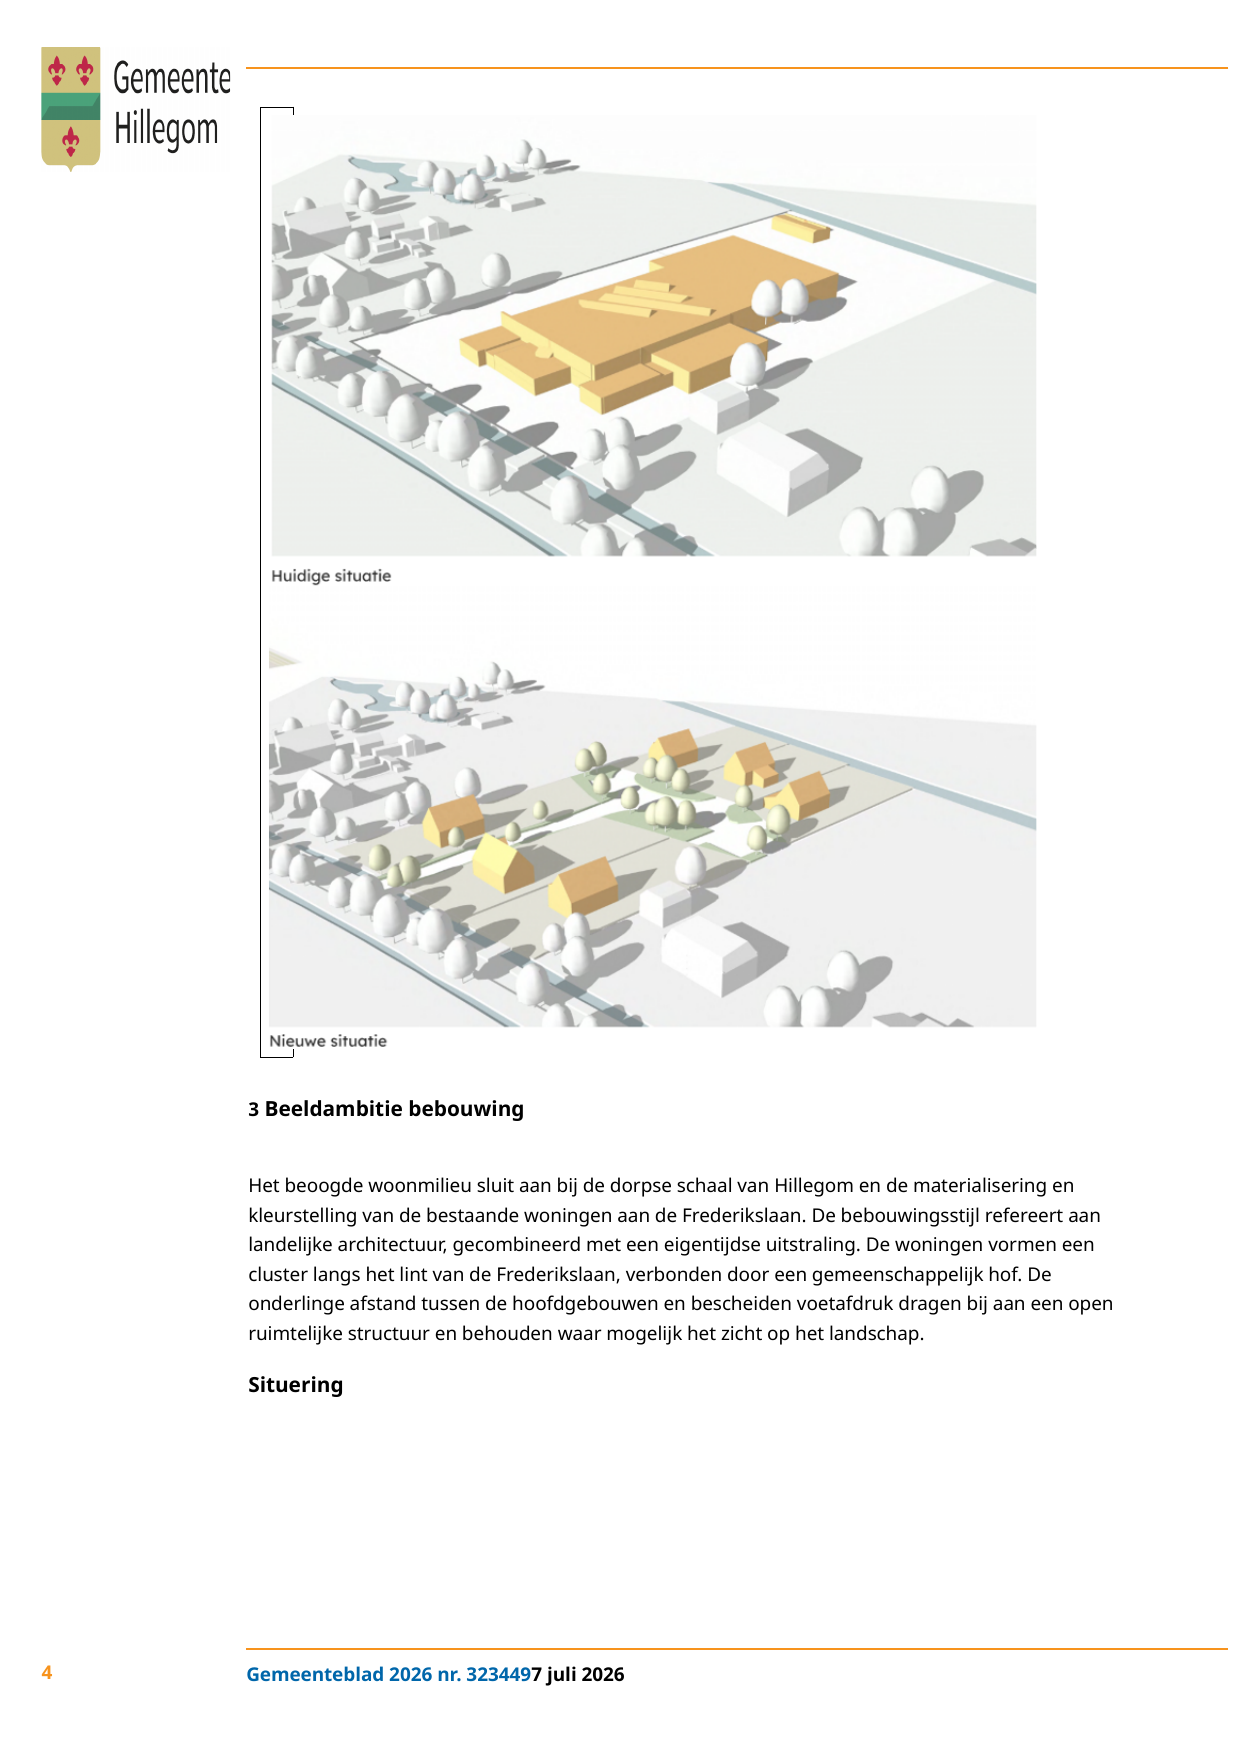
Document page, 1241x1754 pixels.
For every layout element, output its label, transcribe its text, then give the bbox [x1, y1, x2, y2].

text Situering [248, 1371, 1152, 1399]
picture [268, 115, 1037, 1049]
text 3 Beeldambitie bebouwing [248, 1094, 1152, 1123]
text Het beoogde woonmilieu sluit aan bij de dorpse schaal van Hillegom en de materialisering en kleurstelling van de bestaande woningen aan de Frederikslaan. De bebouwingsstijl refereert aan landelijke architectuur, gecombineerd met een eigentijdse uitstraling. De woningen vormen een cluster langs het lint van de Frederikslaan, verbonden door een gemeenschappelijk hof. De onderlinge afstand tussen de hoofdgebouwen en bescheiden voetafdruk dragen bij aan een open ruimtelijke structuur en behouden waar mogelijk het zicht op het landschap. [248, 1172, 1152, 1346]
picture [41, 47, 231, 172]
